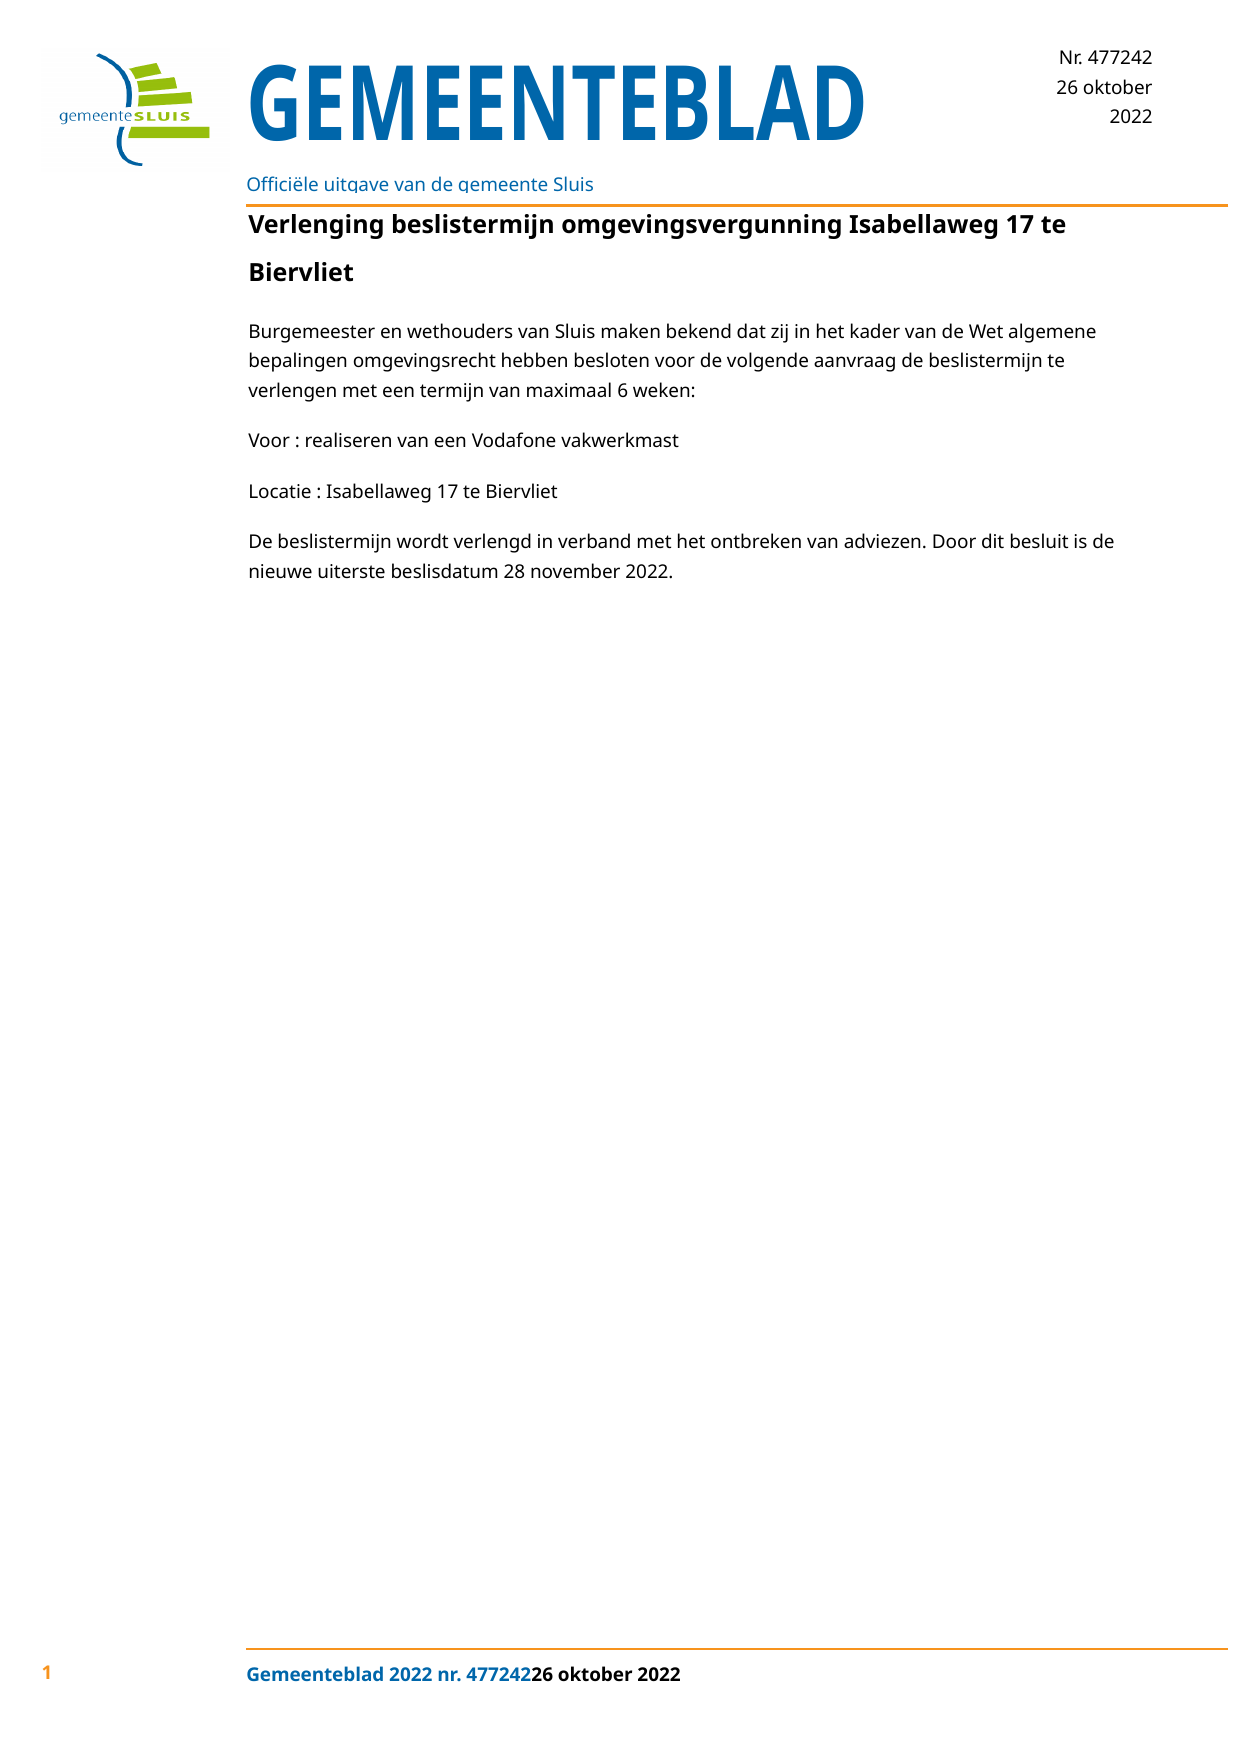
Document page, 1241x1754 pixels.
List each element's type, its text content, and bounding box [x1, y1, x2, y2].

text De beslistermijn wordt verlengd in verband met het ontbreken van adviezen. Door dit besluit is de nieuwe uiterste beslisdatum 28 november 2022. [248, 528, 1152, 584]
text Voor : realiseren van een Vodafone vakwerkmast [248, 427, 1152, 453]
text Locatie : Isabellaweg 17 te Biervliet [248, 478, 1152, 504]
picture [41, 47, 231, 172]
text Verlenging beslistermijn omgevingsvergunning Isabellaweg 17 te Biervliet [248, 207, 1152, 288]
text Burgemeester en wethouders van Sluis maken bekend dat zij in het kader van de Wet algemene bepalingen omgevingsrecht hebben besloten voor de volgende aanvraag de beslistermijn te verlengen met een termijn van maximaal 6 weken: [248, 318, 1152, 403]
